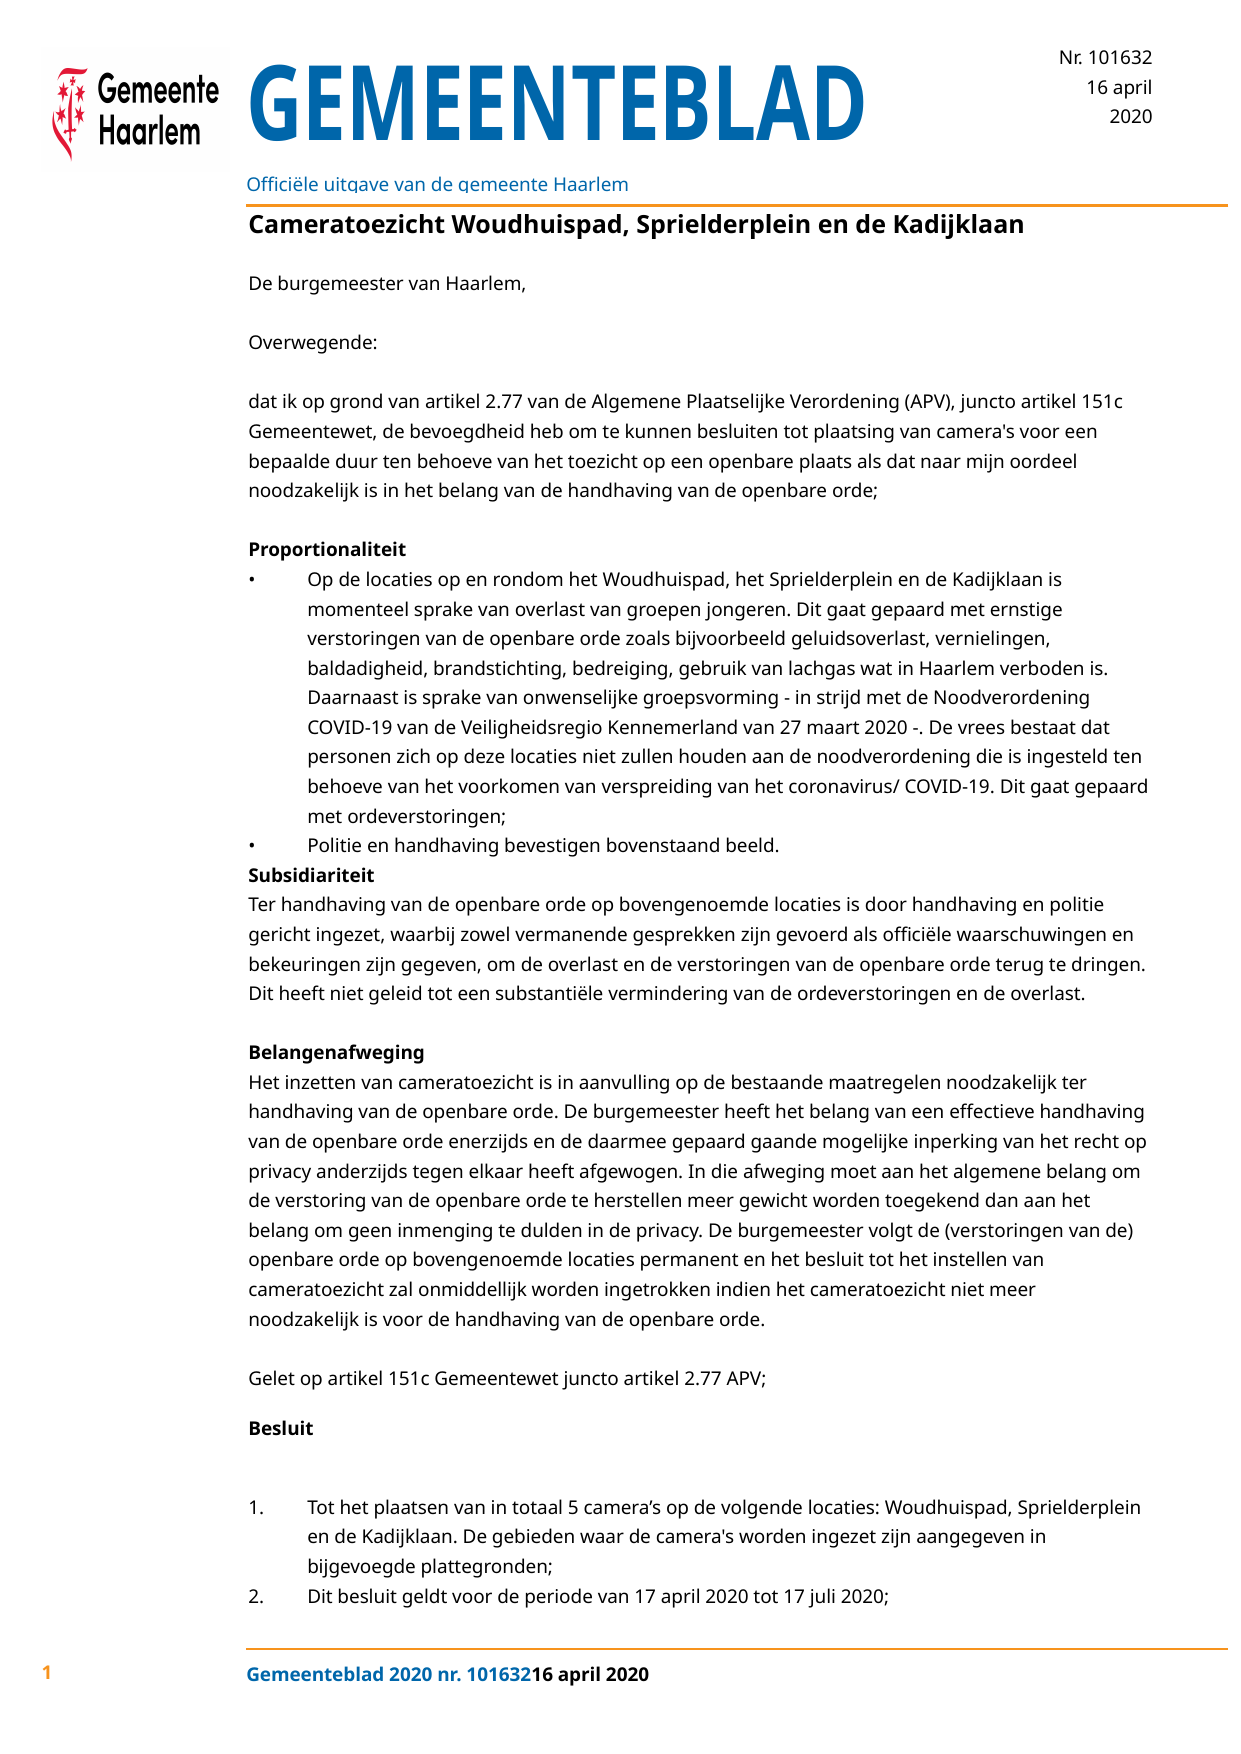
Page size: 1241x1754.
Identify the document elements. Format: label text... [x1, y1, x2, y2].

text Overwegende: [248, 329, 1152, 355]
text Subsidiariteit [248, 862, 1152, 888]
list Tot het plaatsen van in totaal 5 camera’s op de volgende locaties: Woudhuispad, Sprielderplein en de Kadijklaan. De gebieden waar de camera's worden ingezet zijn aangegeven in bijgevoegde plattegronden; [248, 1494, 1152, 1579]
list Op de locaties op en rondom het Woudhuispad, het Sprielderplein en de Kadijklaan is momenteel sprake van overlast van groepen jongeren. Dit gaat gepaard met ernstige verstoringen van de openbare orde zoals bijvoorbeeld geluidsoverlast, vernielingen, baldadigheid, brandstichting, bedreiging, gebruik van lachgas wat in Haarlem verboden is. Daarnaast is sprake van onwenselijke groepsvorming - in strijd met de Noodverordening COVID-19 van de Veiligheidsregio Kennemerland van 27 maart 2020 -. De vrees bestaat dat personen zich op deze locaties niet zullen houden aan de noodverordening die is ingesteld ten behoeve van het voorkomen van verspreiding van het coronavirus/ COVID-19. Dit gaat gepaard met ordeverstoringen; [248, 566, 1152, 828]
text Ter handhaving van de openbare orde op bovengenoemde locaties is door handhaving en politie gericht ingezet, waarbij zowel vermanende gesprekken zijn gevoerd als officiële waarschuwingen en bekeuringen zijn gegeven, om de overlast en de verstoringen van de openbare orde terug te dringen. Dit heeft niet geleid tot een substantiële vermindering van de ordeverstoringen en de overlast. [248, 892, 1152, 1006]
text Het inzetten van cameratoezicht is in aanvulling op de bestaande maatregelen noodzakelijk ter handhaving van de openbare orde. De burgemeester heeft het belang van een effectieve handhaving van de openbare orde enerzijds en de daarmee gepaard gaande mogelijke inperking van het recht op privacy anderzijds tegen elkaar heeft afgewogen. In die afweging moet aan het algemene belang om de verstoring van de openbare orde te herstellen meer gewicht worden toegekend dan aan het belang om geen inmenging te dulden in de privacy. De burgemeester volgt de (verstoringen van de) openbare orde op bovengenoemde locaties permanent en het besluit tot het instellen van cameratoezicht zal onmiddellijk worden ingetrokken indien het cameratoezicht niet meer noodzakelijk is voor de handhaving van de openbare orde. [248, 1069, 1152, 1331]
list Politie en handhaving bevestigen bovenstaand beeld. [248, 832, 1152, 858]
text Belangenafweging [248, 1039, 1152, 1065]
text dat ik op grond van artikel 2.77 van de Algemene Plaatselijke Verordening (APV), juncto artikel 151c Gemeentewet, de bevoegdheid heb om te kunnen besluiten tot plaatsing van camera's voor een bepaalde duur ten behoeve van het toezicht op een openbare plaats als dat naar mijn oordeel noodzakelijk is in het belang van de handhaving van de openbare orde; [248, 389, 1152, 503]
text Cameratoezicht Woudhuispad, Sprielderplein en de Kadijklaan [248, 207, 1152, 241]
text De burgemeester van Haarlem, [248, 270, 1152, 296]
list Dit besluit geldt voor de periode van 17 april 2020 tot 17 juli 2020; [248, 1583, 1152, 1608]
text Gelet op artikel 151c Gemeentewet juncto artikel 2.77 APV; [248, 1365, 1152, 1391]
text Besluit [248, 1415, 1152, 1441]
picture [41, 47, 231, 172]
text Proportionaliteit [248, 537, 1152, 562]
